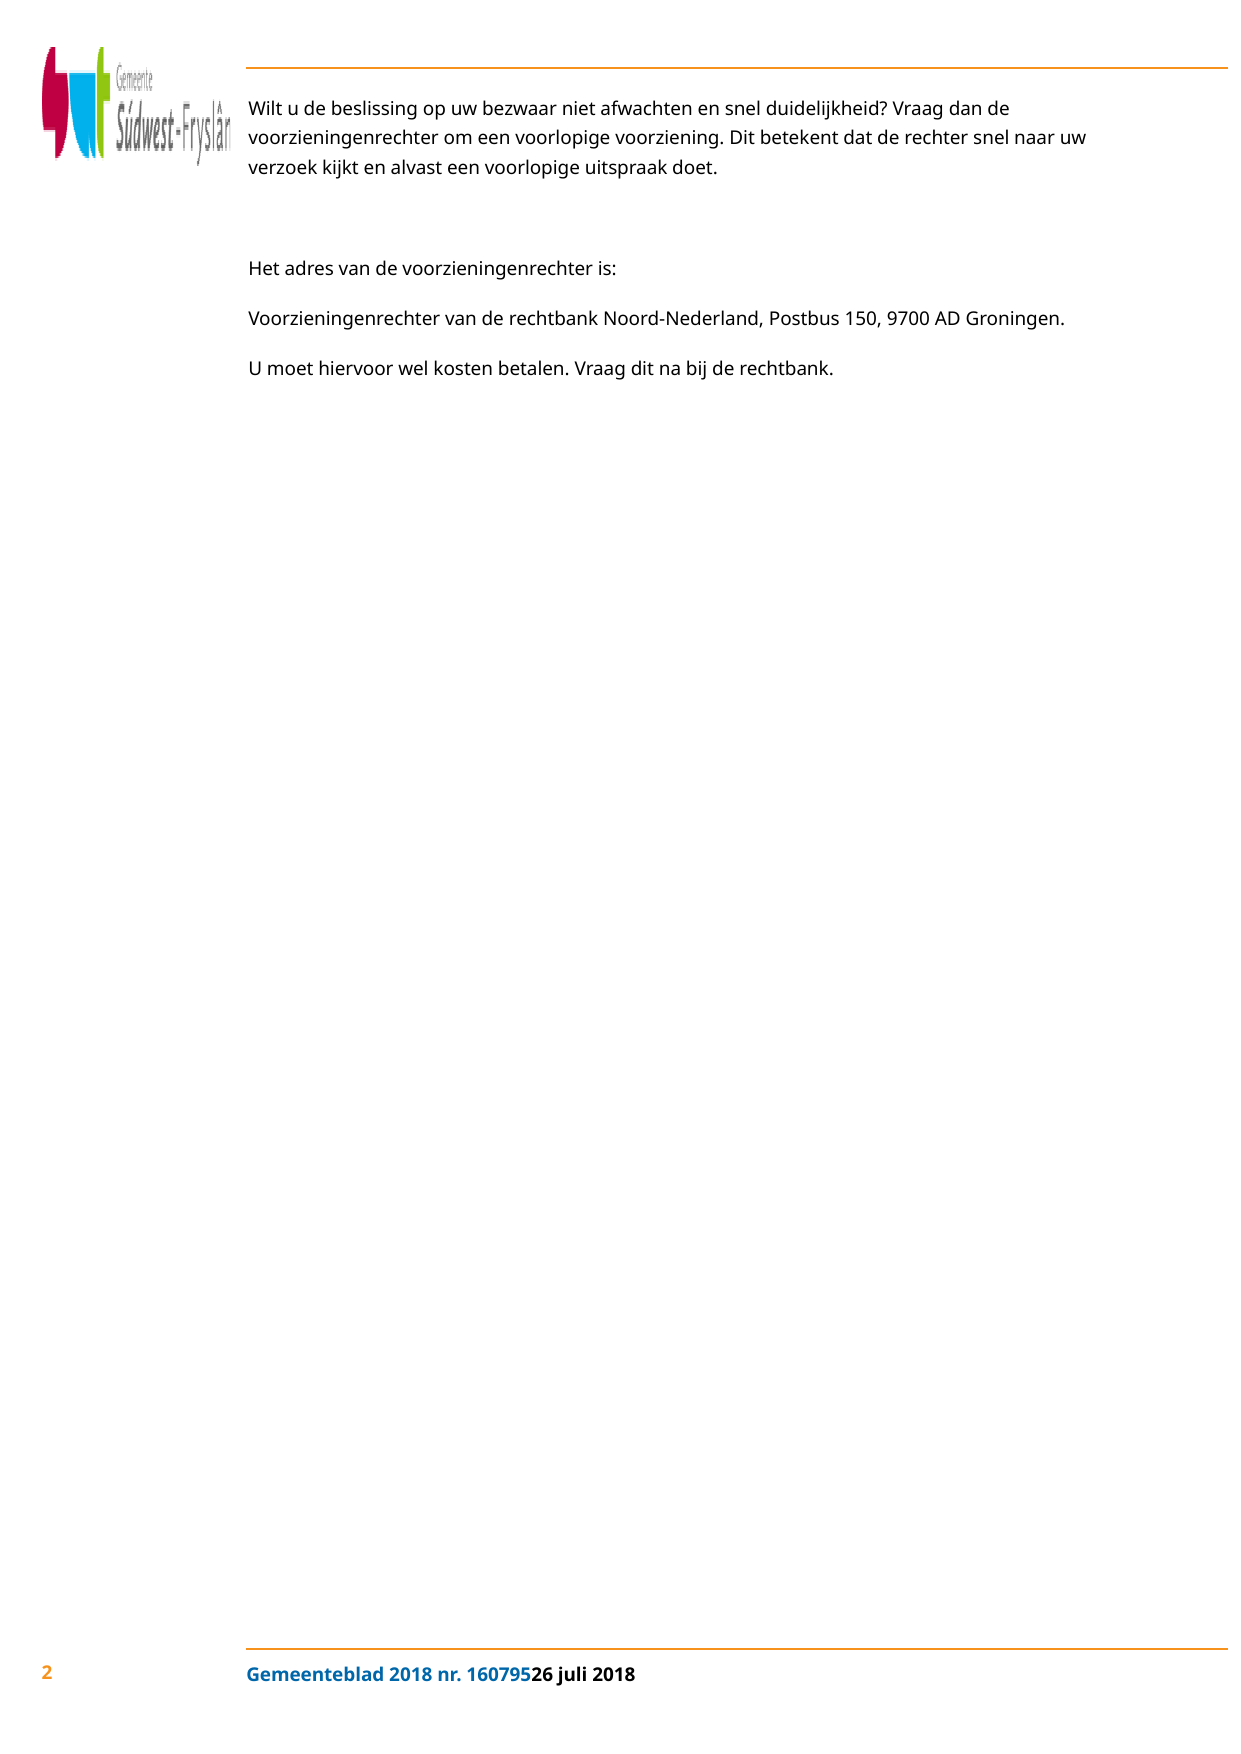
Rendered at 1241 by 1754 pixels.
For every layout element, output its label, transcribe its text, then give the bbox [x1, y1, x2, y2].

text Voorzieningenrechter van de rechtbank Noord-Nederland, Postbus 150, 9700 AD Groningen. [248, 305, 1152, 331]
picture [41, 47, 231, 172]
text Het adres van de voorzieningenrechter is: [248, 255, 1152, 281]
text U moet hiervoor wel kosten betalen. Vraag dit na bij de rechtbank. [248, 356, 1152, 381]
text Wilt u de beslissing op uw bezwaar niet afwachten en snel duidelijkheid? Vraag dan de voorzieningenrechter om een voorlopige voorziening. Dit betekent dat de rechter snel naar uw verzoek kijkt en alvast een voorlopige uitspraak doet. [248, 95, 1152, 180]
